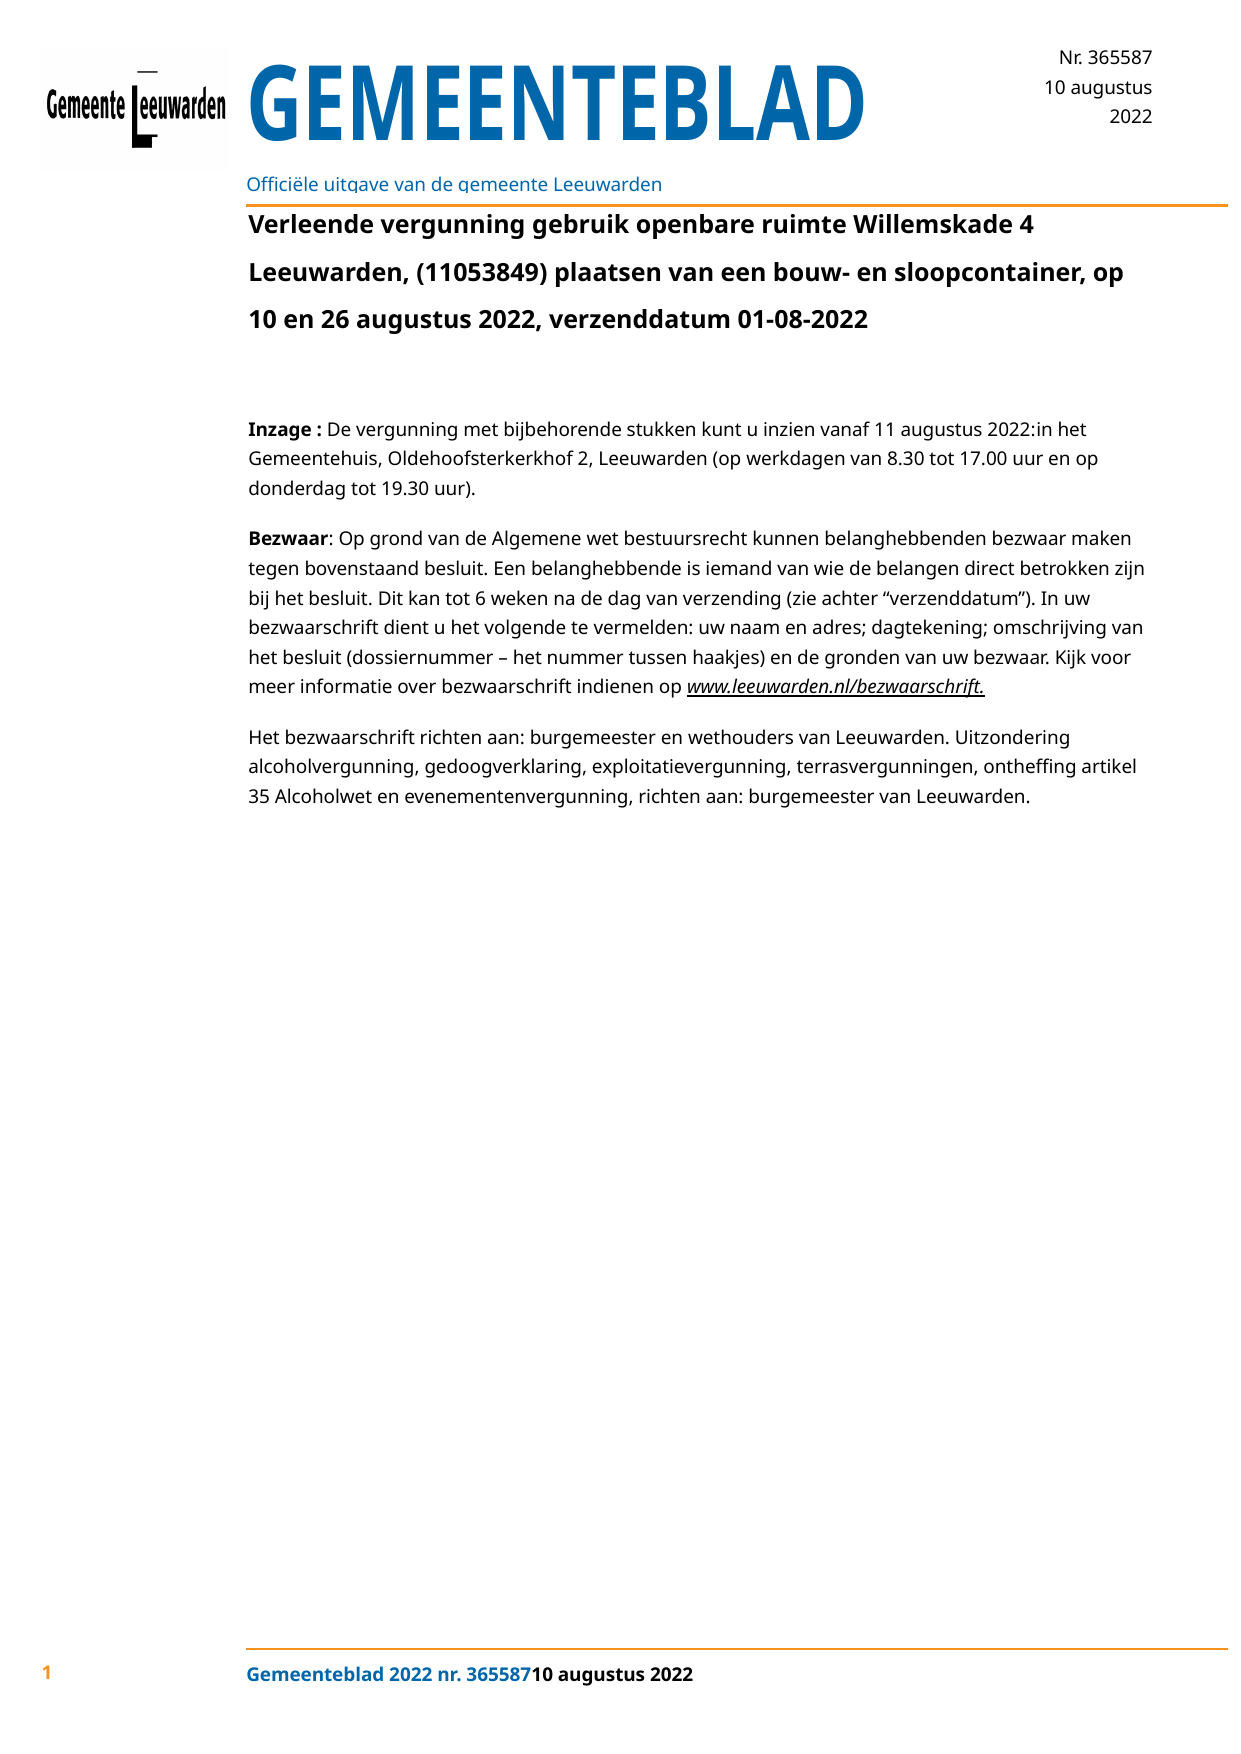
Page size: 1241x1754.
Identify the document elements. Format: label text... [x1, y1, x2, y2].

picture [41, 47, 231, 172]
text Inzage : De vergunning met bijbehorende stukken kunt u inzien vanaf 11 augustus 2022:in het Gemeentehuis, Oldehoofsterkerkhof 2, Leeuwarden (op werkdagen van 8.30 tot 17.00 uur en op donderdag tot 19.30 uur). [248, 416, 1152, 501]
text Bezwaar: Op grond van de Algemene wet bestuursrecht kunnen belanghebbenden bezwaar maken tegen bovenstaand besluit. Een belanghebbende is iemand van wie de belangen direct betrokken zijn bij het besluit. Dit kan tot 6 weken na de dag van verzending (zie achter “verzenddatum”). In uw bezwaarschrift dient u het volgende te vermelden: uw naam en adres; dagtekening; omschrijving van het besluit (dossiernummer – het nummer tussen haakjes) en de gronden van uw bezwaar. Kijk voor meer informatie over bezwaarschrift indienen op www.leeuwarden.nl/bezwaarschrift. [248, 526, 1152, 699]
text Het bezwaarschrift richten aan: burgemeester en wethouders van Leeuwarden. Uitzondering alcoholvergunning, gedoogverklaring, exploitatievergunning, terrasvergunningen, ontheffing artikel 35 Alcoholwet en evenementenvergunning, richten aan: burgemeester van Leeuwarden. [248, 724, 1152, 809]
text Verleende vergunning gebruik openbare ruimte Willemskade 4 Leeuwarden, (11053849) plaatsen van een bouw- en sloopcontainer, op 10 en 26 augustus 2022, verzenddatum 01-08-2022 [248, 207, 1152, 336]
